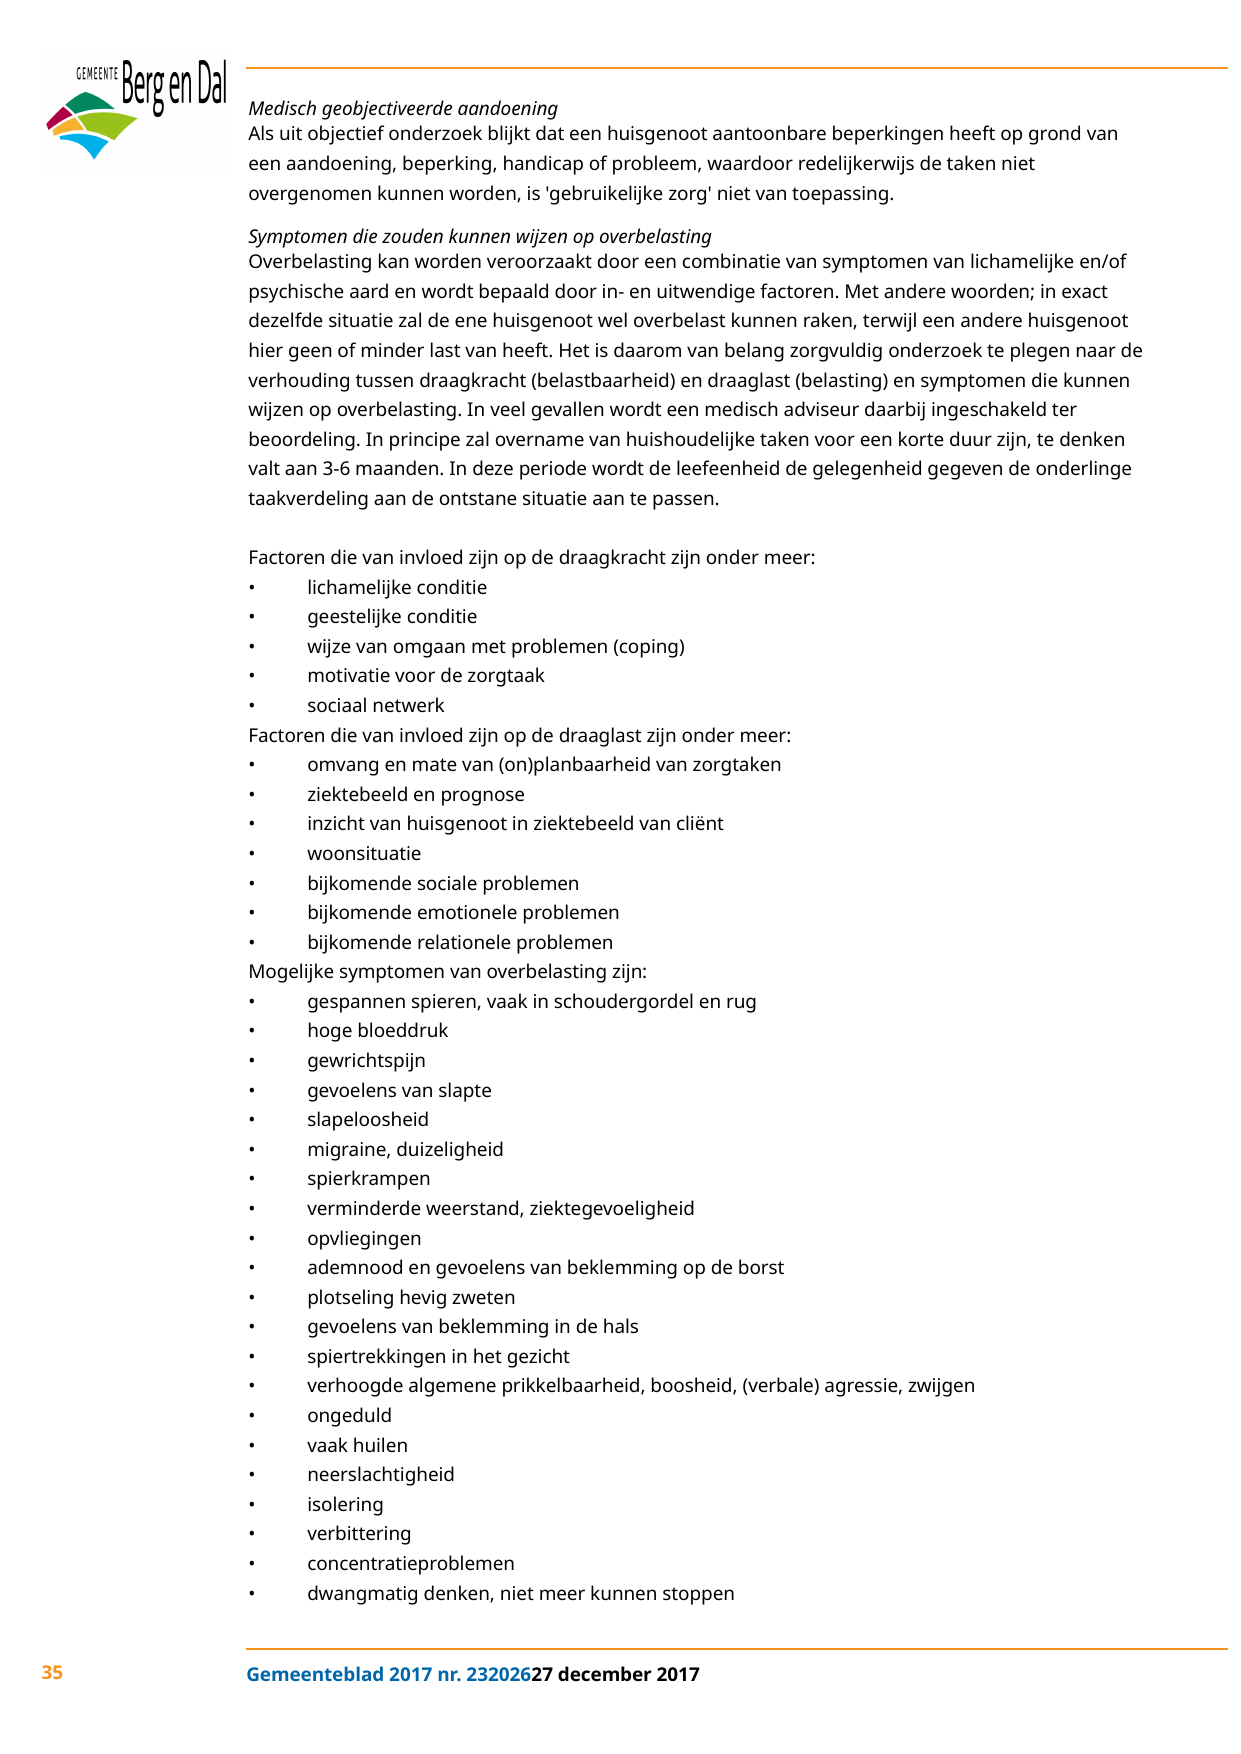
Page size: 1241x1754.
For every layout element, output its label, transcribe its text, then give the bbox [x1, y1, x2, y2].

list gevoelens van slapte [248, 1077, 1152, 1103]
list migraine, duizeligheid [248, 1136, 1152, 1162]
list neerslachtigheid [248, 1461, 1152, 1487]
list ademnood en gevoelens van beklemming op de borst [248, 1254, 1152, 1280]
list isolering [248, 1491, 1152, 1517]
list bijkomende sociale problemen [248, 870, 1152, 896]
list slapeloosheid [248, 1106, 1152, 1132]
picture [41, 47, 231, 172]
list verbittering [248, 1521, 1152, 1546]
list sociaal netwerk [248, 692, 1152, 718]
list gevoelens van beklemming in de hals [248, 1313, 1152, 1339]
text Factoren die van invloed zijn op de draagkracht zijn onder meer: [248, 544, 1152, 570]
list ongeduld [248, 1402, 1152, 1428]
list omvang en mate van (on)planbaarheid van zorgtaken [248, 751, 1152, 777]
list spiertrekkingen in het gezicht [248, 1343, 1152, 1369]
list ziektebeeld en prognose [248, 781, 1152, 807]
list motivatie voor de zorgtaak [248, 663, 1152, 688]
list inzicht van huisgenoot in ziektebeeld van cliënt [248, 811, 1152, 836]
list dwangmatig denken, niet meer kunnen stoppen [248, 1580, 1152, 1606]
list concentratieproblemen [248, 1550, 1152, 1576]
list bijkomende emotionele problemen [248, 899, 1152, 925]
text Symptomen die zouden kunnen wijzen op overbelasting [248, 223, 1152, 248]
list verminderde weerstand, ziektegevoeligheid [248, 1195, 1152, 1221]
list plotseling hevig zweten [248, 1284, 1152, 1310]
list verhoogde algemene prikkelbaarheid, boosheid, (verbale) agressie, zwijgen [248, 1373, 1152, 1398]
list spierkrampen [248, 1166, 1152, 1191]
text Als uit objectief onderzoek blijkt dat een huisgenoot aantoonbare beperkingen heeft op grond van een aandoening, beperking, handicap of probleem, waardoor redelijkerwijs de taken niet overgenomen kunnen worden, is 'gebruikelijke zorg' niet van toepassing. [248, 121, 1152, 205]
text Medisch geobjectiveerde aandoening [248, 95, 1152, 121]
list geestelijke conditie [248, 603, 1152, 629]
list gewrichtspijn [248, 1047, 1152, 1073]
list gespannen spieren, vaak in schoudergordel en rug [248, 988, 1152, 1014]
text Overbelasting kan worden veroorzaakt door een combinatie van symptomen van lichamelijke en/of psychische aard en wordt bepaald door in- en uitwendige factoren. Met andere woorden; in exact dezelfde situatie zal de ene huisgenoot wel overbelast kunnen raken, terwijl een andere huisgenoot hier geen of minder last van heeft. Het is daarom van belang zorgvuldig onderzoek te plegen naar de verhouding tussen draagkracht (belastbaarheid) en draaglast (belasting) en symptomen die kunnen wijzen op overbelasting. In veel gevallen wordt een medisch adviseur daarbij ingeschakeld ter beoordeling. In principe zal overname van huishoudelijke taken voor een korte duur zijn, te denken valt aan 3-6 maanden. In deze periode wordt de leefeenheid de gelegenheid gegeven de onderlinge taakverdeling aan de ontstane situatie aan te passen. [248, 248, 1152, 511]
text Factoren die van invloed zijn op de draaglast zijn onder meer: [248, 722, 1152, 748]
list opvliegingen [248, 1225, 1152, 1251]
list bijkomende relationele problemen [248, 929, 1152, 955]
list lichamelijke conditie [248, 574, 1152, 600]
text Mogelijke symptomen van overbelasting zijn: [248, 958, 1152, 984]
list vaak huilen [248, 1432, 1152, 1458]
list wijze van omgaan met problemen (coping) [248, 633, 1152, 659]
list hoge bloeddruk [248, 1018, 1152, 1043]
list woonsituatie [248, 840, 1152, 866]
